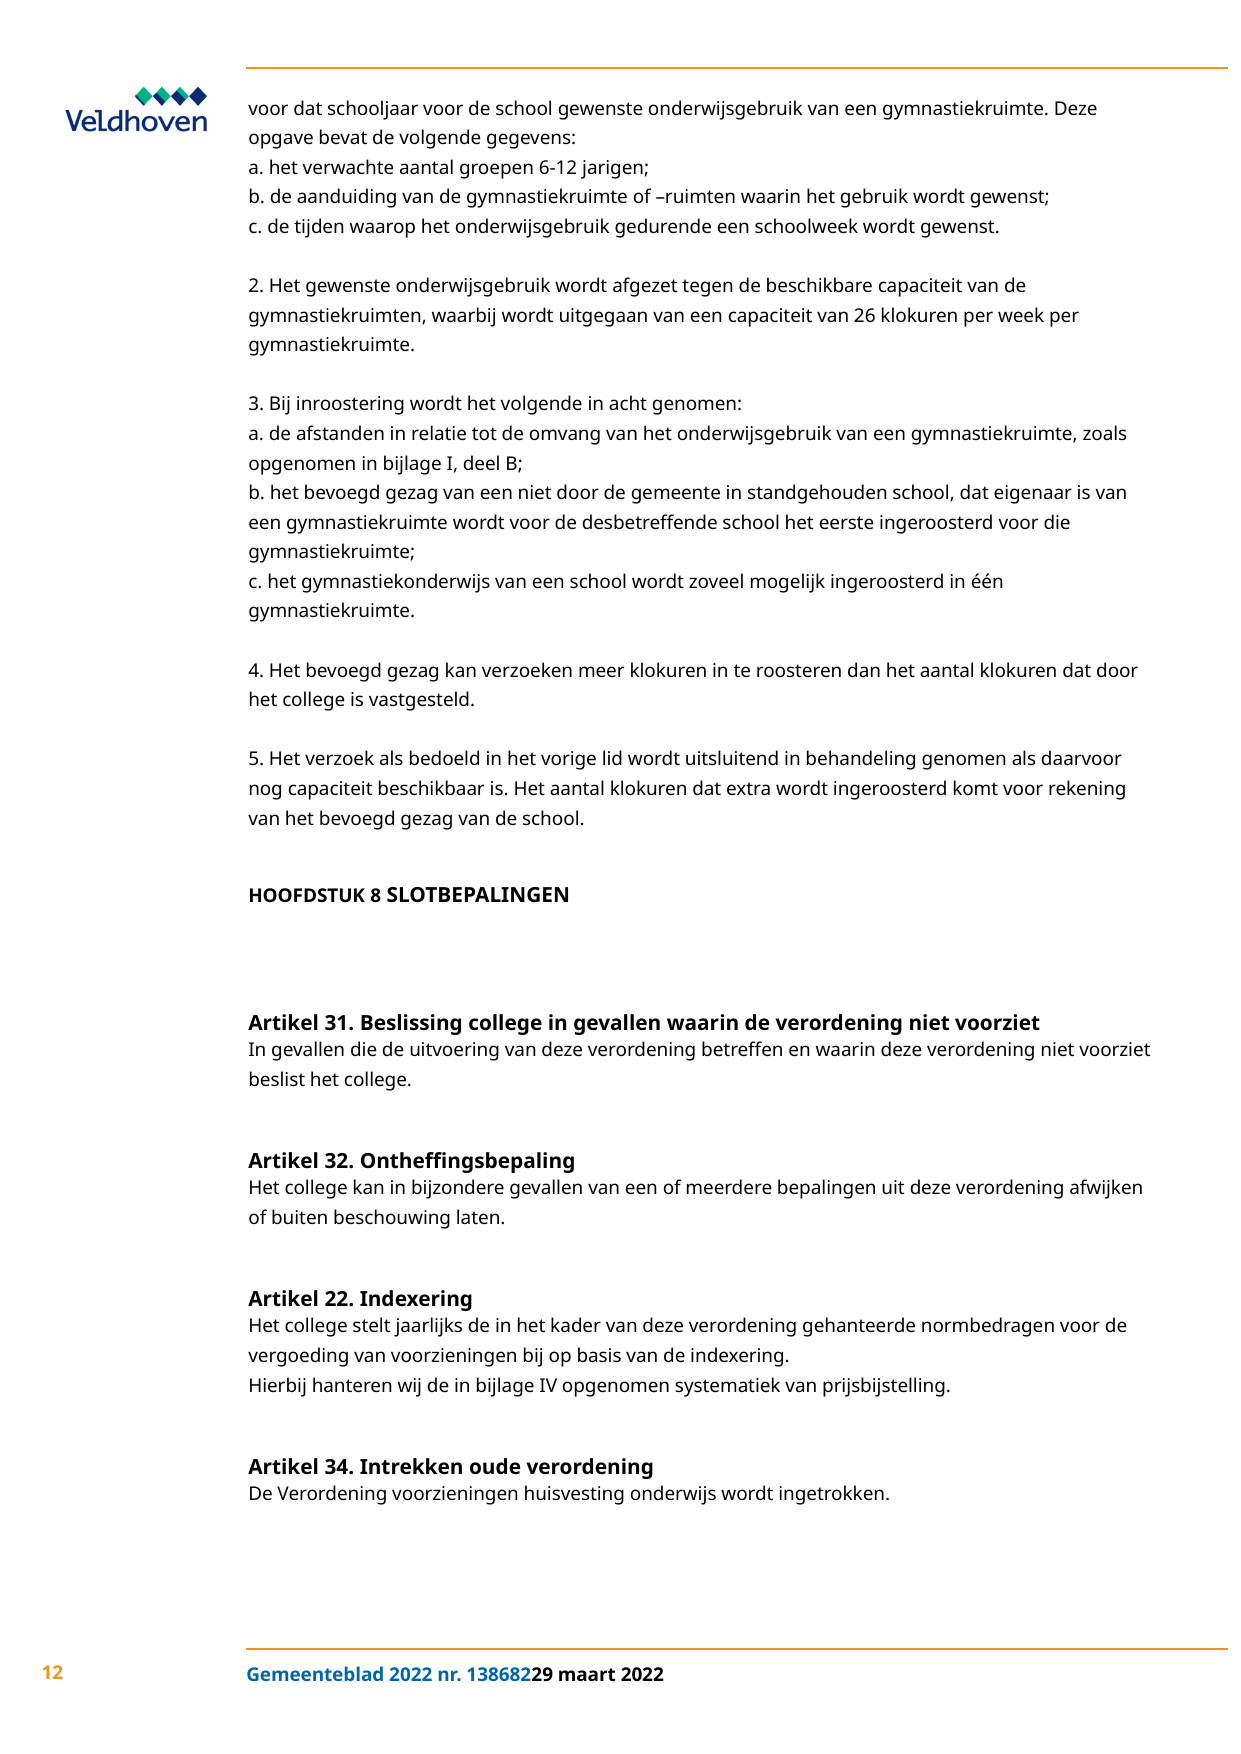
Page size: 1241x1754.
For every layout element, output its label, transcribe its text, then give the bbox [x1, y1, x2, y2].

text 5. Het verzoek als bedoeld in het vorige lid wordt uitsluitend in behandeling genomen als daarvoor nog capaciteit beschikbaar is. Het aantal klokuren dat extra wordt ingeroosterd komt voor rekening van het bevoegd gezag van de school. [248, 746, 1152, 831]
text c. het gymnastiekonderwijs van een school wordt zoveel mogelijk ingeroosterd in één gymnastiekruimte. [248, 568, 1152, 623]
text a. de afstanden in relatie tot de omvang van het onderwijsgebruik van een gymnastiekruimte, zoals opgenomen in bijlage I, deel B; [248, 420, 1152, 476]
text De Verordening voorzieningen huisvesting onderwijs wordt ingetrokken. [248, 1480, 1152, 1506]
text 4. Het bevoegd gezag kan verzoeken meer klokuren in te roosteren dan het aantal klokuren dat door het college is vastgesteld. [248, 657, 1152, 712]
text In gevallen die de uitvoering van deze verordening betreffen en waarin deze verordening niet voorziet beslist het college. [248, 1037, 1152, 1092]
text c. de tijden waarop het onderwijsgebruik gedurende een schoolweek wordt gewenst. [248, 213, 1152, 239]
picture [41, 47, 231, 172]
text 3. Bij inroostering wordt het volgende in acht genomen: [248, 391, 1152, 416]
text Het college kan in bijzondere gevallen van een of meerdere bepalingen uit deze verordening afwijken of buiten beschouwing laten. [248, 1174, 1152, 1230]
text voor dat schooljaar voor de school gewenste onderwijsgebruik van een gymnastiekruimte. Deze opgave bevat de volgende gegevens: [248, 95, 1152, 150]
text Artikel 31. Beslissing college in gevallen waarin de verordening niet voorziet [248, 1008, 1152, 1037]
text b. het bevoegd gezag van een niet door de gemeente in standgehouden school, dat eigenaar is van een gymnastiekruimte wordt voor de desbetreffende school het eerste ingeroosterd voor die gymnastiekruimte; [248, 479, 1152, 564]
text Artikel 32. Ontheffingsbepaling [248, 1146, 1152, 1174]
text HOOFDSTUK 8 SLOTBEPALINGEN [248, 880, 1152, 908]
text Artikel 22. Indexering [248, 1284, 1152, 1313]
text 2. Het gewenste onderwijsgebruik wordt afgezet tegen de beschikbare capaciteit van de gymnastiekruimten, waarbij wordt uitgegaan van een capaciteit van 26 klokuren per week per gymnastiekruimte. [248, 272, 1152, 357]
text Hierbij hanteren wij de in bijlage IV opgenomen systematiek van prijsbijstelling. [248, 1372, 1152, 1397]
text Artikel 34. Intrekken oude verordening [248, 1452, 1152, 1480]
text b. de aanduiding van de gymnastiekruimte of –ruimten waarin het gebruik wordt gewenst; [248, 183, 1152, 209]
text Het college stelt jaarlijks de in het kader van deze verordening gehanteerde normbedragen voor de vergoeding van voorzieningen bij op basis van de indexering. [248, 1313, 1152, 1368]
text a. het verwachte aantal groepen 6-12 jarigen; [248, 154, 1152, 180]
